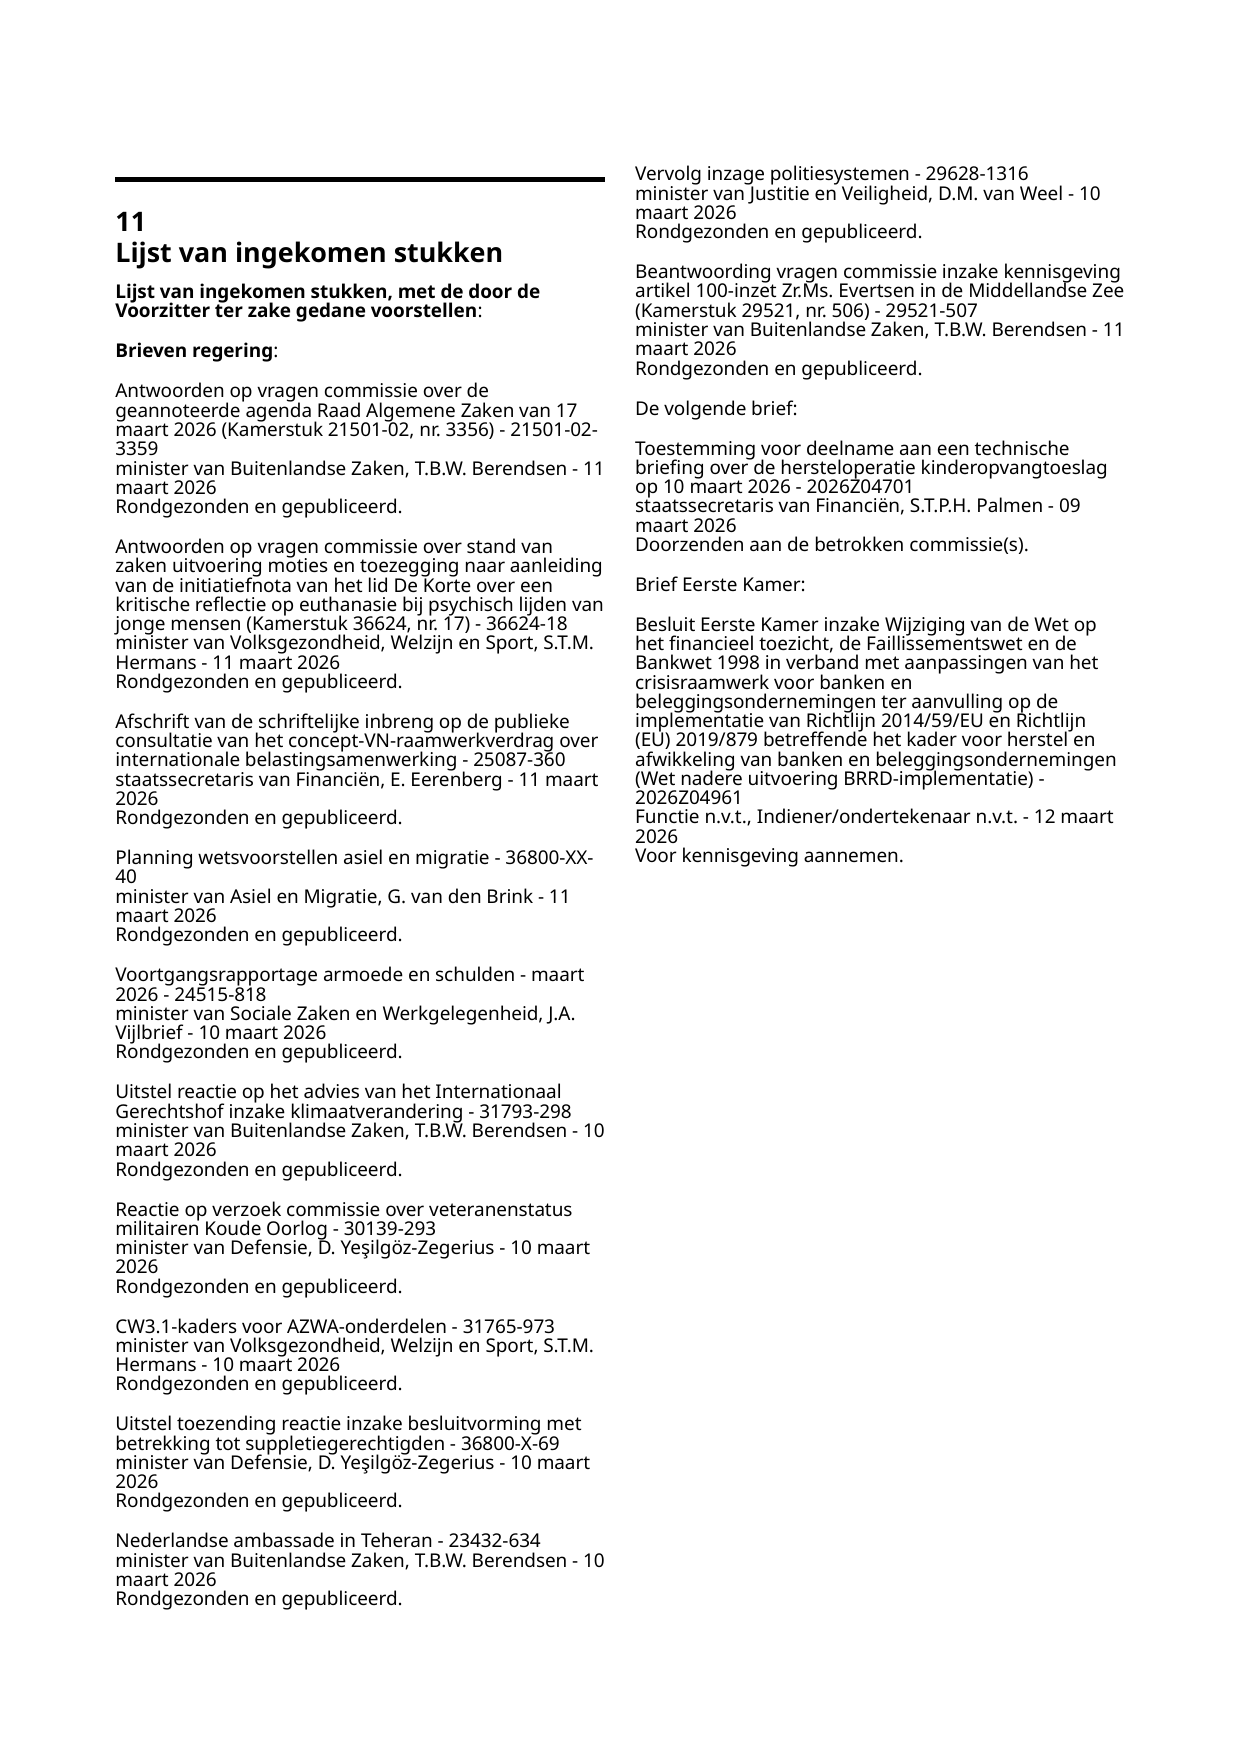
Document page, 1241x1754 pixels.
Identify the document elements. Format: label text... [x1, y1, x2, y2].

text minister van Defensie, D. Yeşilgöz-Zegerius - 10 maart 2026 [115, 1454, 605, 1492]
text Rondgezonden en gepubliceerd. [115, 1375, 605, 1395]
text Rondgezonden en gepubliceerd. [635, 223, 1125, 242]
text Rondgezonden en gepubliceerd. [115, 673, 605, 692]
text minister van Volksgezondheid, Welzijn en Sport, S.T.M. Hermans - 10 maart 2026 [115, 1337, 605, 1375]
text Uitstel toezending reactie inzake besluitvorming met betrekking tot suppletiegerechtigden - 36800-X-69 [115, 1415, 605, 1454]
text Voor kennisgeving aannemen. [635, 847, 1125, 866]
text Brief Eerste Kamer: [635, 576, 1125, 595]
text Reactie op verzoek commissie over veteranenstatus militairen Koude Oorlog - 30139-293 [115, 1201, 605, 1239]
text staatssecretaris van Financiën, E. Eerenberg - 11 maart 2026 [115, 771, 605, 809]
text Rondgezonden en gepubliceerd. [115, 1161, 605, 1180]
text Afschrift van de schriftelijke inbreng op de publieke consultatie van het concept-VN-raamwerkverdrag over internationale belastingsamenwerking - 25087-360 [115, 713, 605, 771]
text minister van Sociale Zaken en Werkgelegenheid, J.A. Vijlbrief - 10 maart 2026 [115, 1005, 605, 1043]
text minister van Volksgezondheid, Welzijn en Sport, S.T.M. Hermans - 11 maart 2026 [115, 634, 605, 673]
text minister van Buitenlandse Zaken, T.B.W. Berendsen - 11 maart 2026 [115, 459, 605, 498]
text Lijst van ingekomen stukken, met de door de Voorzitter ter zake gedane voorstellen: [115, 283, 605, 322]
text Lijst van ingekomen stukken [115, 239, 605, 283]
text Rondgezonden en gepubliceerd. [635, 359, 1125, 379]
text minister van Asiel en Migratie, G. van den Brink - 11 maart 2026 [115, 888, 605, 926]
text 11 [115, 203, 605, 239]
text Uitstel reactie op het advies van het Internationaal Gerechtshof inzake klimaatverandering - 31793-298 [115, 1083, 605, 1122]
text minister van Buitenlandse Zaken, T.B.W. Berendsen - 10 maart 2026 [115, 1122, 605, 1161]
text De volgende brief: [635, 399, 1125, 419]
text Doorzenden aan de betrokken commissie(s). [635, 536, 1125, 555]
text CW3.1-kaders voor AZWA-onderdelen - 31765-973 [115, 1318, 605, 1337]
text minister van Justitie en Veiligheid, D.M. van Weel - 10 maart 2026 [635, 184, 1125, 223]
text Rondgezonden en gepubliceerd. [115, 926, 605, 946]
text Rondgezonden en gepubliceerd. [115, 809, 605, 828]
text Rondgezonden en gepubliceerd. [115, 1043, 605, 1063]
text Vervolg inzage politiesystemen - 29628-1316 [635, 165, 1125, 184]
text minister van Defensie, D. Yeşilgöz-Zegerius - 10 maart 2026 [115, 1239, 605, 1278]
text Rondgezonden en gepubliceerd. [115, 498, 605, 517]
text Rondgezonden en gepubliceerd. [115, 1492, 605, 1512]
text Toestemming voor deelname aan een technische briefing over de hersteloperatie kinderopvangtoeslag op 10 maart 2026 - 2026Z04701 [635, 439, 1125, 497]
text Rondgezonden en gepubliceerd. [115, 1278, 605, 1297]
text Brieven regering: [115, 342, 605, 362]
text minister van Buitenlandse Zaken, T.B.W. Berendsen - 10 maart 2026 [115, 1552, 605, 1590]
text Functie n.v.t., Indiener/ondertekenaar n.v.t. - 12 maart 2026 [635, 808, 1125, 847]
text Rondgezonden en gepubliceerd. [115, 1590, 605, 1609]
text Planning wetsvoorstellen asiel en migratie - 36800-XX-40 [115, 849, 605, 888]
text Voortgangsrapportage armoede en schulden - maart 2026 - 24515-818 [115, 966, 605, 1005]
text Antwoorden op vragen commissie over stand van zaken uitvoering moties en toezegging naar aanleiding van de initiatiefnota van het lid De Korte over een kritische reflectie op euthanasie bij psychisch lijden van jonge mensen (Kamerstuk 36624, nr. 17) - 36624-18 [115, 538, 605, 634]
text Besluit Eerste Kamer inzake Wijziging van de Wet op het financieel toezicht, de Faillissementswet en de Bankwet 1998 in verband met aanpassingen van het crisisraamwerk voor banken en beleggingsondernemingen ter aanvulling op de implementatie van Richtlijn 2014/59/EU en Richtlijn (EU) 2019/879 betreffende het kader voor herstel en afwikkeling van banken en beleggingsondernemingen (Wet nadere uitvoering BRRD-implementatie) - 2026Z04961 [635, 616, 1125, 808]
text minister van Buitenlandse Zaken, T.B.W. Berendsen - 11 maart 2026 [635, 321, 1125, 359]
text staatssecretaris van Financiën, S.T.P.H. Palmen - 09 maart 2026 [635, 497, 1125, 536]
text Nederlandse ambassade in Teheran - 23432-634 [115, 1532, 605, 1552]
text Antwoorden op vragen commissie over de geannoteerde agenda Raad Algemene Zaken van 17 maart 2026 (Kamerstuk 21501-02, nr. 3356) - 21501-02-3359 [115, 382, 605, 459]
text Beantwoording vragen commissie inzake kennisgeving artikel 100-inzet Zr.Ms. Evertsen in de Middellandse Zee (Kamerstuk 29521, nr. 506) - 29521-507 [635, 263, 1125, 321]
